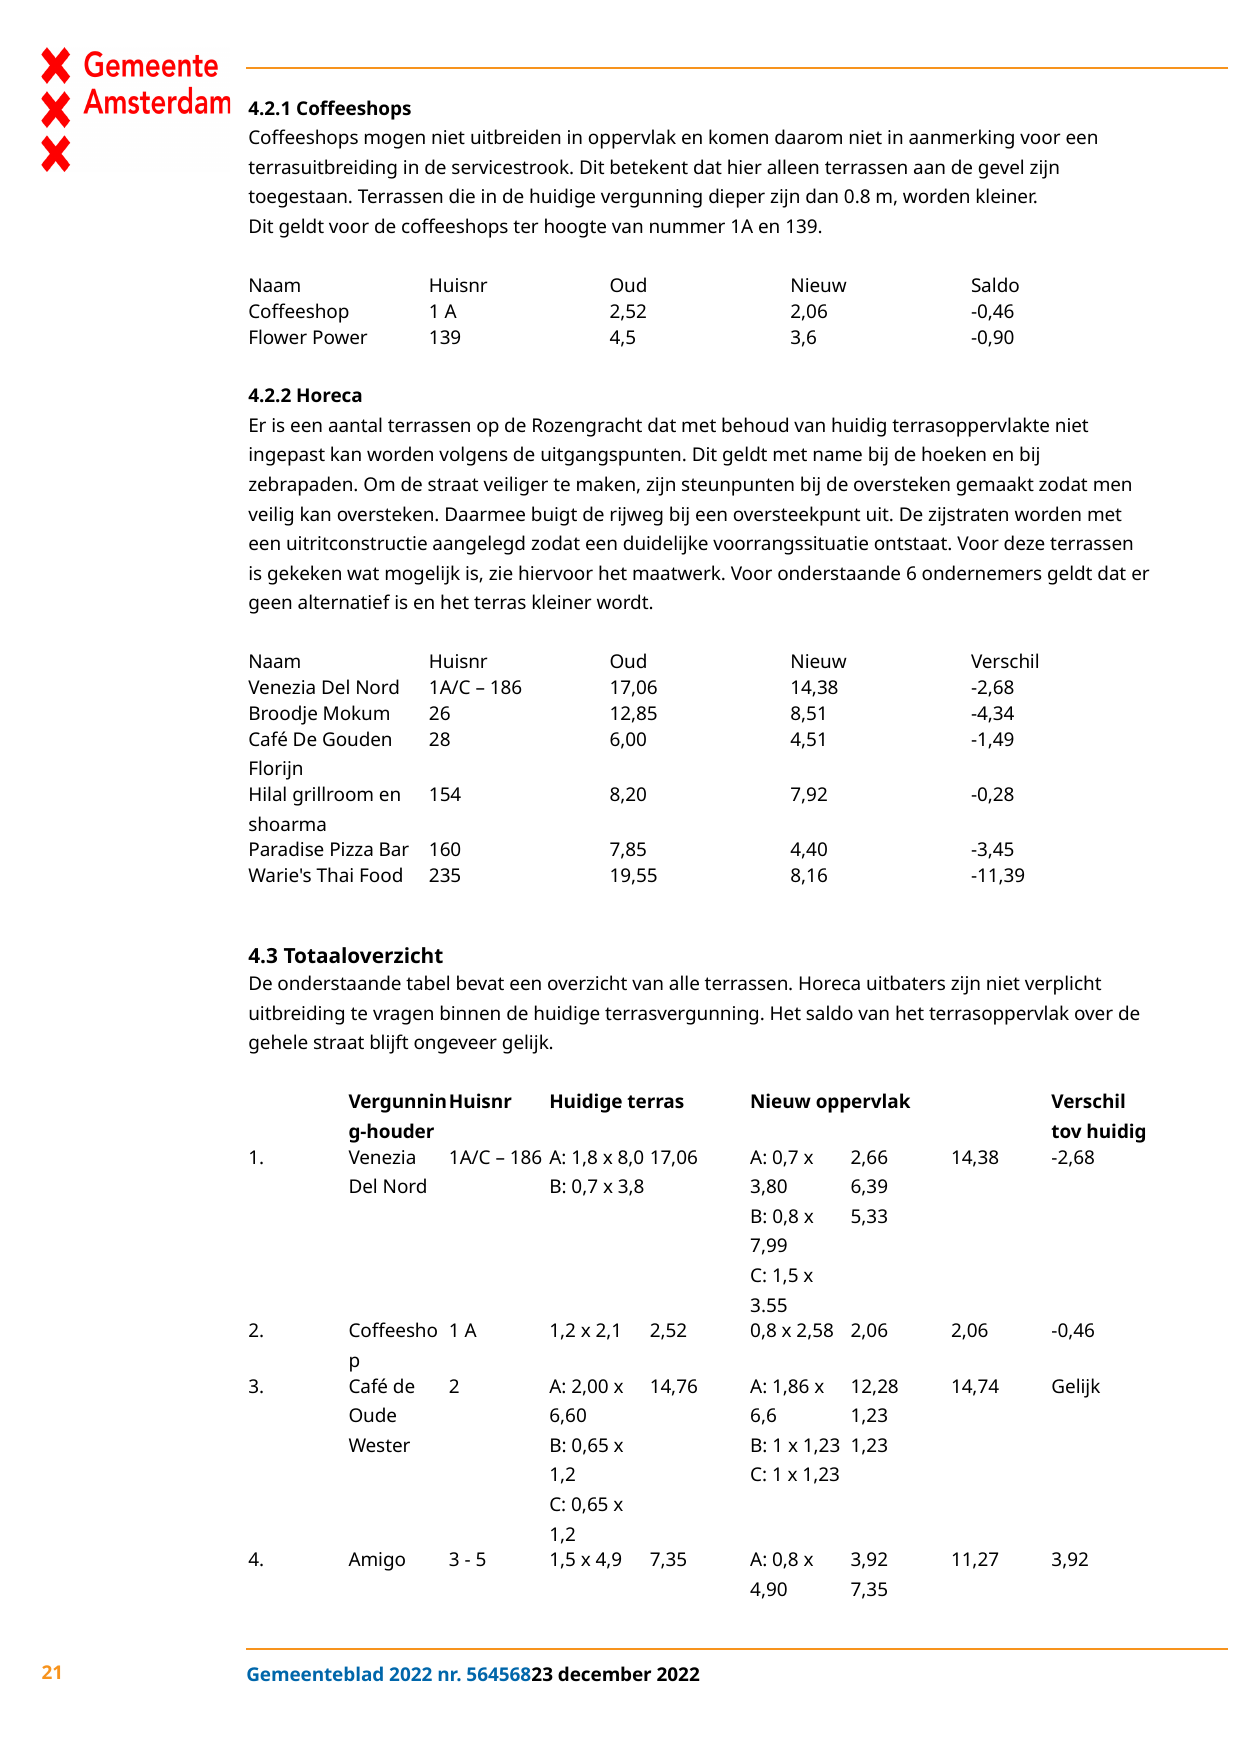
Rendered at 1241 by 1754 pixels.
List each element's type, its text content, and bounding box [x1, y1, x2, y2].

table_cell 2,06 [790, 298, 971, 324]
table_header Naam [248, 649, 429, 674]
table_cell Gelijk [1051, 1373, 1152, 1546]
table_cell A: 2,00 x 6,60 B: 0,65 x 1,2 C: 0,65 x 1,2 [549, 1373, 649, 1546]
table_header Vergunning-houder [348, 1089, 449, 1144]
picture [41, 47, 231, 172]
table_cell 11,27 [951, 1546, 1051, 1602]
table_cell 8,51 [790, 700, 971, 726]
table_cell -2,68 [971, 675, 1152, 700]
table_cell -1,49 [971, 726, 1152, 781]
table_cell -0,90 [971, 324, 1152, 349]
table_cell 12,85 [609, 700, 790, 726]
table_cell Warie's Thai Food [248, 862, 429, 888]
table_cell Venezia Del Nord [348, 1144, 449, 1317]
table_cell 4. [248, 1546, 348, 1602]
table_cell 7,85 [609, 837, 790, 862]
text Coffeeshops mogen niet uitbreiden in oppervlak en komen daarom niet in aanmerking voor een terrasuitbreiding in de servicestrook. Dit betekent dat hier alleen terrassen aan de gevel zijn toegestaan. Terrassen die in de huidige vergunning dieper zijn dan 0.8 m, worden kleiner. [248, 124, 1152, 209]
table_cell A: 0,8 x 4,90 [750, 1546, 850, 1602]
table_cell 14,38 [790, 675, 971, 700]
table_cell 1,5 x 4,9 [549, 1546, 649, 1602]
table_cell 3,92 7,35 [850, 1546, 951, 1602]
table_header Verschil [971, 649, 1152, 674]
table_cell 1 A [449, 1318, 549, 1373]
table_cell Venezia Del Nord [248, 675, 429, 700]
table_header Oud [609, 649, 790, 674]
table_cell 14,38 [951, 1144, 1051, 1317]
table_cell 3 - 5 [449, 1546, 549, 1602]
table_cell 4,5 [609, 324, 790, 349]
table_cell Café De Gouden Florijn [248, 726, 429, 781]
table_cell Flower Power [248, 324, 429, 349]
table_cell 2,52 [650, 1318, 750, 1373]
text 4.2.2 Horeca [248, 382, 1152, 408]
text 4.2.1 Coffeeshops [248, 95, 1152, 121]
table_cell Broodje Mokum [248, 700, 429, 726]
table_cell 6,00 [609, 726, 790, 781]
table_header Nieuw [790, 273, 971, 298]
table_cell 14,76 [650, 1373, 750, 1546]
text 4.3 Totaaloverzicht [248, 942, 1152, 970]
table_cell 139 [429, 324, 609, 349]
table_cell -11,39 [971, 862, 1152, 888]
table_cell 1A/C – 186 [449, 1144, 549, 1317]
table_cell 14,74 [951, 1373, 1051, 1546]
table_header Huidige terras [549, 1089, 750, 1144]
table_cell 17,06 [650, 1144, 750, 1317]
table_cell 1A/C – 186 [429, 675, 609, 700]
table_cell 2,06 [951, 1318, 1051, 1373]
table_cell Amigo [348, 1546, 449, 1602]
table_cell A: 0,7 x 3,80 B: 0,8 x 7,99 C: 1,5 x 3.55 [750, 1144, 850, 1317]
table_cell 2 [449, 1373, 549, 1546]
table_cell 2,52 [609, 298, 790, 324]
table_header Oud [609, 273, 790, 298]
text Dit geldt voor de coffeeshops ter hoogte van nummer 1A en 139. [248, 213, 1152, 239]
table_cell Paradise Pizza Bar [248, 837, 429, 862]
text Er is een aantal terrassen op de Rozengracht dat met behoud van huidig terrasoppervlakte niet ingepast kan worden volgens de uitgangspunten. Dit geldt met name bij de hoeken en bij zebrapaden. Om de straat veiliger te maken, zijn steunpunten bij de oversteken gemaakt zodat men veilig kan oversteken. Daarmee buigt de rijweg bij een oversteekpunt uit. De zijstraten worden met een uitritconstructie aangelegd zodat een duidelijke voorrangssituatie ontstaat. Voor deze terrassen is gekeken wat mogelijk is, zie hiervoor het maatwerk. Voor onderstaande 6 ondernemers geldt dat er geen alternatief is en het terras kleiner wordt. [248, 412, 1152, 615]
text De onderstaande tabel bevat een overzicht van alle terrassen. Horeca uitbaters zijn niet verplicht uitbreiding te vragen binnen de huidige terrasvergunning. Het saldo van het terrasoppervlak over de gehele straat blijft ongeveer gelijk. [248, 970, 1152, 1055]
table_cell -0,28 [971, 781, 1152, 837]
table_cell Coffeeshop [348, 1318, 449, 1373]
table_cell A: 1,86 x 6,6 B: 1 x 1,23 C: 1 x 1,23 [750, 1373, 850, 1546]
table_cell 1,2 x 2,1 [549, 1318, 649, 1373]
table_header Huisnr [429, 649, 609, 674]
table_cell 4,40 [790, 837, 971, 862]
table_cell 0,8 x 2,58 [750, 1318, 850, 1373]
table_header Saldo [971, 273, 1152, 298]
table_cell 2,06 [850, 1318, 951, 1373]
table_cell 2,66 6,39 5,33 [850, 1144, 951, 1317]
table_cell -0,46 [1051, 1318, 1152, 1373]
table_header Naam [248, 273, 429, 298]
table_header Huisnr [449, 1089, 549, 1144]
table_cell 7,35 [650, 1546, 750, 1602]
table_cell 7,92 [790, 781, 971, 837]
table_cell 154 [429, 781, 609, 837]
table_cell 26 [429, 700, 609, 726]
table_cell -4,34 [971, 700, 1152, 726]
table_cell Café de Oude Wester [348, 1373, 449, 1546]
table_cell 17,06 [609, 675, 790, 700]
table_cell 235 [429, 862, 609, 888]
table_header Verschil tov huidig [1051, 1089, 1152, 1144]
table_cell 3. [248, 1373, 348, 1546]
table_cell 19,55 [609, 862, 790, 888]
table_cell -0,46 [971, 298, 1152, 324]
table_cell 1. [248, 1144, 348, 1317]
table_cell 4,51 [790, 726, 971, 781]
table_cell Hilal grillroom en shoarma [248, 781, 429, 837]
table_cell 3,92 [1051, 1546, 1152, 1602]
table_header [248, 1089, 348, 1144]
table_cell 2. [248, 1318, 348, 1373]
table_cell 3,6 [790, 324, 971, 349]
table_cell 8,16 [790, 862, 971, 888]
table_header Nieuw oppervlak [750, 1089, 1051, 1144]
table_cell A: 1,8 x 8,0 B: 0,7 x 3,8 [549, 1144, 649, 1317]
table_header Huisnr [429, 273, 609, 298]
table_cell 160 [429, 837, 609, 862]
table_cell 12,28 1,23 1,23 [850, 1373, 951, 1546]
table_cell 1 A [429, 298, 609, 324]
table_header Nieuw [790, 649, 971, 674]
table_cell Coffeeshop [248, 298, 429, 324]
table_cell -2,68 [1051, 1144, 1152, 1317]
table_cell 8,20 [609, 781, 790, 837]
table_cell 28 [429, 726, 609, 781]
table_cell -3,45 [971, 837, 1152, 862]
